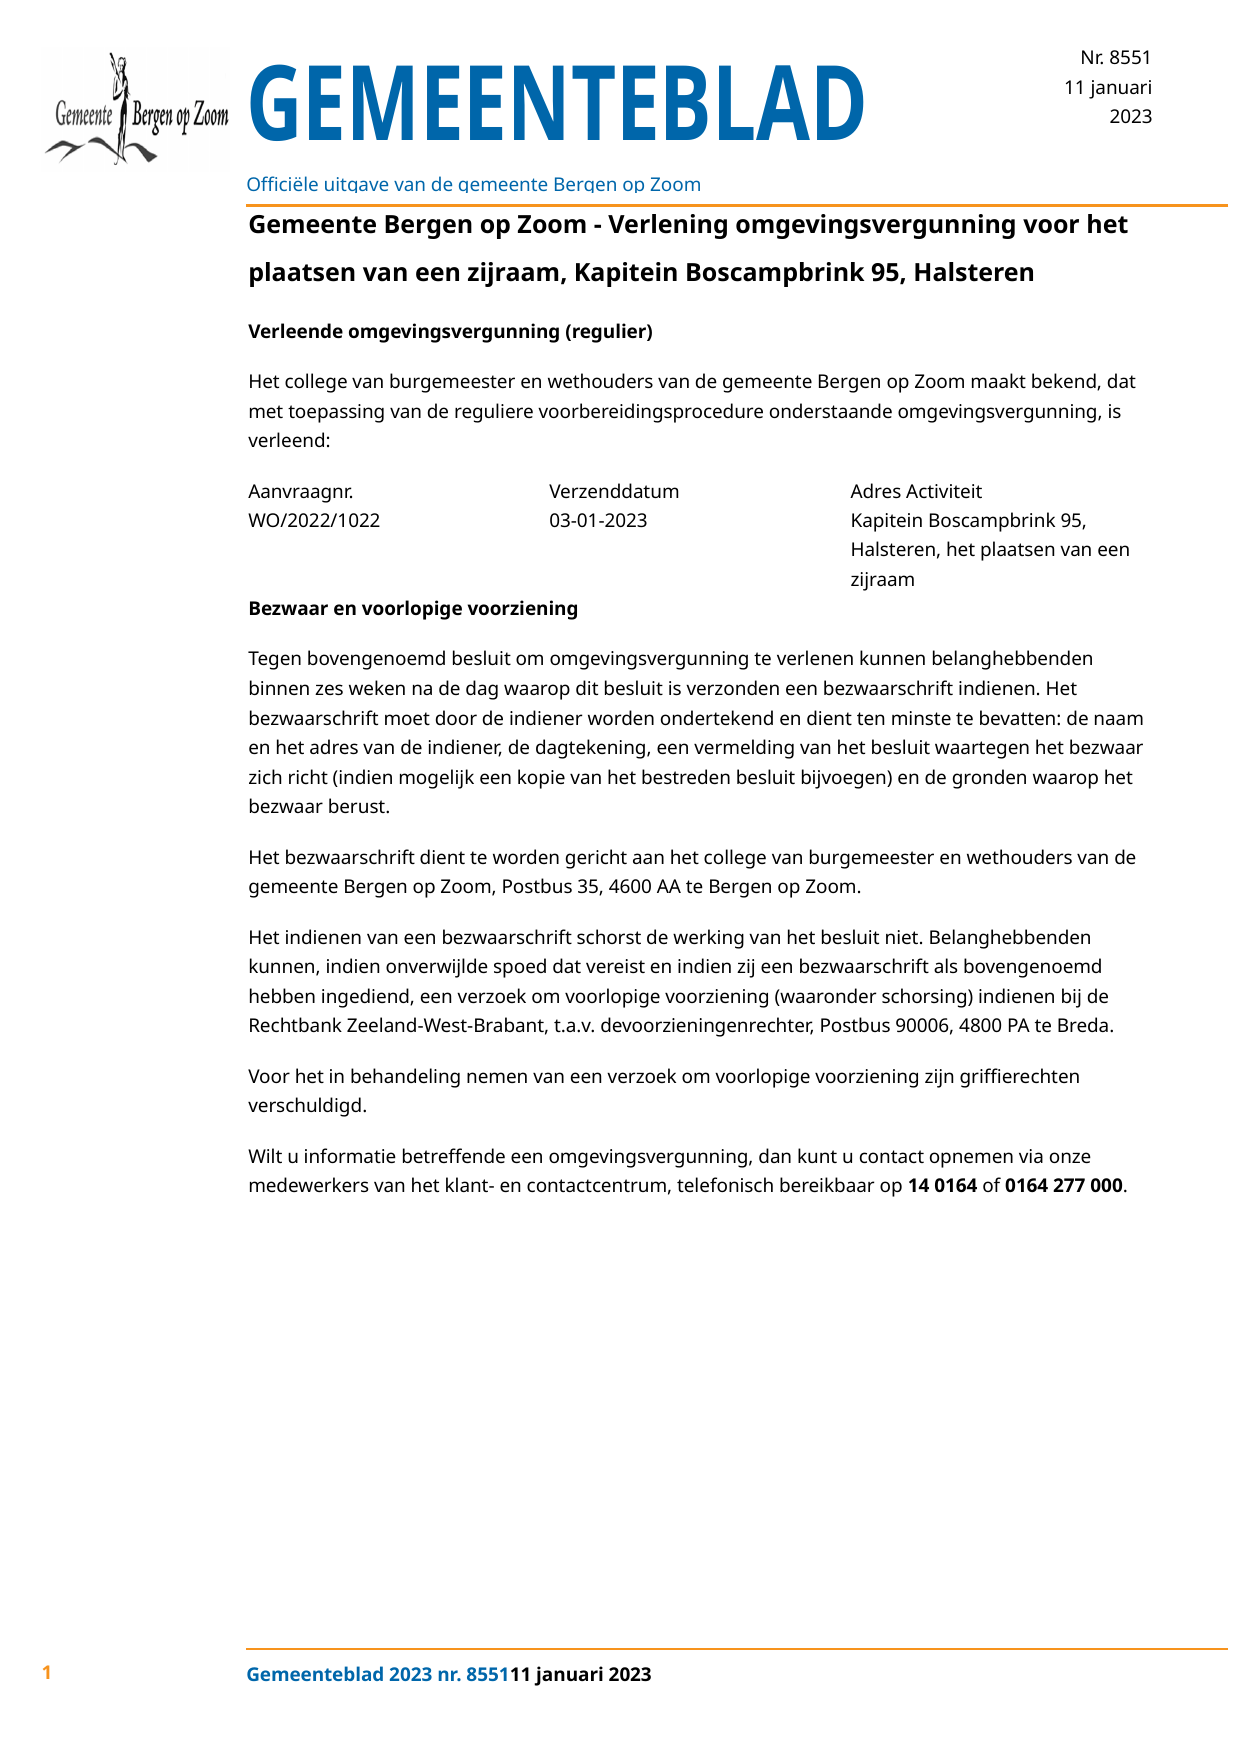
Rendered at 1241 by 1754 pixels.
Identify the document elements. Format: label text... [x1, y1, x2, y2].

text Gemeente Bergen op Zoom - Verlening omgevingsvergunning voor het plaatsen van een zijraam, Kapitein Boscampbrink 95, Halsteren [248, 207, 1152, 288]
table_header Kapitein Boscampbrink 95, Halsteren, het plaatsen van een zijraam [850, 507, 1152, 592]
table_header WO/2022/1022 [248, 507, 549, 592]
text Verleende omgevingsvergunning (regulier) [248, 318, 1152, 344]
text Het college van burgemeester en wethouders van de gemeente Bergen op Zoom maakt bekend, dat met toepassing van de reguliere voorbereidingsprocedure onderstaande omgevingsvergunning, is verleend: [248, 368, 1152, 453]
picture [41, 47, 231, 172]
table_header Adres Activiteit [850, 478, 1152, 504]
text Bezwaar en voorlopige voorziening [248, 595, 1152, 621]
text Voor het in behandeling nemen van een verzoek om voorlopige voorziening zijn griffierechten verschuldigd. [248, 1063, 1152, 1118]
table_header Aanvraagnr. [248, 478, 549, 504]
text Wilt u informatie betreffende een omgevingsvergunning, dan kunt u contact opnemen via onze medewerkers van het klant- en contactcentrum, telefonisch bereikbaar op 14 0164 of 0164 277 000. [248, 1143, 1152, 1198]
text Het bezwaarschrift dient te worden gericht aan het college van burgemeester en wethouders van de gemeente Bergen op Zoom, Postbus 35, 4600 AA te Bergen op Zoom. [248, 844, 1152, 899]
table_header 03-01-2023 [549, 507, 850, 592]
text Het indienen van een bezwaarschrift schorst de werking van het besluit niet. Belanghebbenden kunnen, indien onverwijlde spoed dat vereist en indien zij een bezwaarschrift als bovengenoemd hebben ingediend, een verzoek om voorlopige voorziening (waaronder schorsing) indienen bij de Rechtbank Zeeland-West-Brabant, t.a.v. devoorzieningenrechter, Postbus 90006, 4800 PA te Breda. [248, 924, 1152, 1038]
text Tegen bovengenoemd besluit om omgevingsvergunning te verlenen kunnen belanghebbenden binnen zes weken na de dag waarop dit besluit is verzonden een bezwaarschrift indienen. Het bezwaarschrift moet door de indiener worden ondertekend en dient ten minste te bevatten: de naam en het adres van de indiener, de dagtekening, een vermelding van het besluit waartegen het bezwaar zich richt (indien mogelijk een kopie van het bestreden besluit bijvoegen) en de gronden waarop het bezwaar berust. [248, 646, 1152, 819]
table_header Verzenddatum [549, 478, 850, 504]
